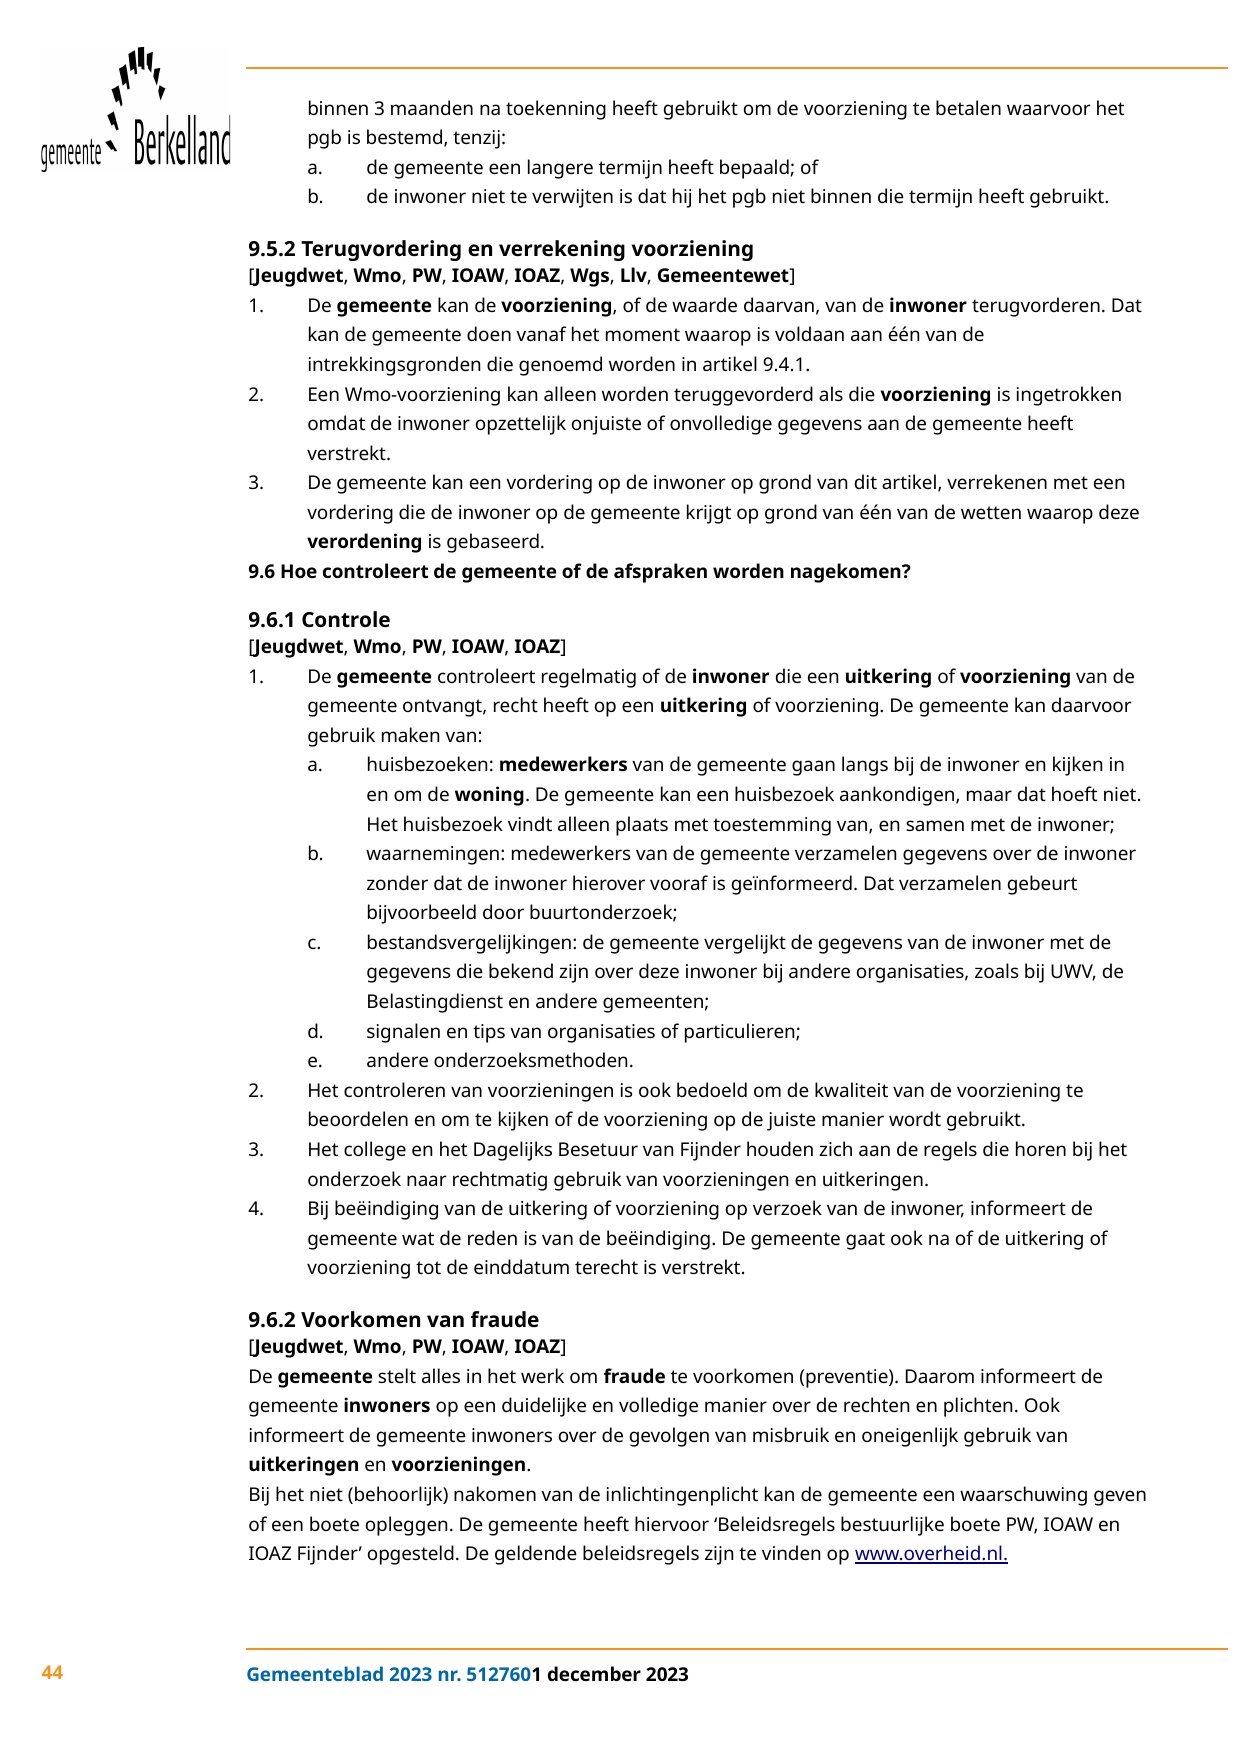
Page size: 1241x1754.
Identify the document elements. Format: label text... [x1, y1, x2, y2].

list De gemeente kan de voorziening, of de waarde daarvan, van de inwoner terugvorderen. Dat kan de gemeente doen vanaf het moment waarop is voldaan aan één van de intrekkingsgronden die genoemd worden in artikel 9.4.1. [248, 292, 1152, 377]
list huisbezoeken: medewerkers van de gemeente gaan langs bij de inwoner en kijken in en om de woning. De gemeente kan een huisbezoek aankondigen, maar dat hoeft niet. Het huisbezoek vindt alleen plaats met toestemming van, en samen met de inwoner; [307, 752, 1152, 836]
text 9.6.2 Voorkomen van fraude [248, 1305, 1152, 1333]
list waarnemingen: medewerkers van de gemeente verzamelen gegevens over de inwoner zonder dat de inwoner hierover vooraf is geïnformeerd. Dat verzamelen gebeurt bijvoorbeeld door buurtonderzoek; [307, 840, 1152, 925]
text 9.6.1 Controle [248, 605, 1152, 633]
list bestandsvergelijkingen: de gemeente vergelijkt de gegevens van de inwoner met de gegevens die bekend zijn over deze inwoner bij andere organisaties, zoals bij UWV, de Belastingdienst en andere gemeenten; [307, 929, 1152, 1014]
list binnen 3 maanden na toekenning heeft gebruikt om de voorziening te betalen waarvoor het pgb is bestemd, tenzij: [248, 95, 1152, 150]
list De gemeente kan een vordering op de inwoner op grond van dit artikel, verrekenen met een vordering die de inwoner op de gemeente krijgt op grond van één van de wetten waarop deze verordening is gebaseerd. [248, 469, 1152, 554]
picture [41, 47, 231, 172]
text [Jeugdwet, Wmo, PW, IOAW, IOAZ] [248, 1333, 1152, 1359]
list signalen en tips van organisaties of particulieren; [307, 1018, 1152, 1043]
list Een Wmo-voorziening kan alleen worden teruggevorderd als die voorziening is ingetrokken omdat de inwoner opzettelijk onjuiste of onvolledige gegevens aan de gemeente heeft verstrekt. [248, 381, 1152, 466]
text [Jeugdwet, Wmo, PW, IOAW, IOAZ] [248, 633, 1152, 659]
text 9.5.2 Terugvordering en verrekening voorziening [248, 234, 1152, 262]
list Het controleren van voorzieningen is ook bedoeld om de kwaliteit van de voorziening te beoordelen en om te kijken of de voorziening op de juiste manier wordt gebruikt. [248, 1077, 1152, 1132]
list de inwoner niet te verwijten is dat hij het pgb niet binnen die termijn heeft gebruikt. [307, 183, 1152, 209]
list andere onderzoeksmethoden. [307, 1047, 1152, 1073]
list de gemeente een langere termijn heeft bepaald; of [307, 154, 1152, 180]
text Bij het niet (behoorlijk) nakomen van de inlichtingenplicht kan de gemeente een waarschuwing geven of een boete opleggen. De gemeente heeft hiervoor ‘Beleidsregels bestuurlijke boete PW, IOAW en IOAZ Fijnder’ opgesteld. De geldende beleidsregels zijn te vinden op www.overheid.nl. [248, 1481, 1152, 1566]
list Het college en het Dagelijks Besetuur van Fijnder houden zich aan de regels die horen bij het onderzoek naar rechtmatig gebruik van voorzieningen en uitkeringen. [248, 1136, 1152, 1191]
list De gemeente controleert regelmatig of de inwoner die een uitkering of voorziening van de gemeente ontvangt, recht heeft op een uitkering of voorziening. De gemeente kan daarvoor gebruik maken van: [248, 663, 1152, 748]
text De gemeente stelt alles in het werk om fraude te voorkomen (preventie). Daarom informeert de gemeente inwoners op een duidelijke en volledige manier over de rechten en plichten. Ook informeert de gemeente inwoners over de gevolgen van misbruik en oneigenlijk gebruik van uitkeringen en voorzieningen. [248, 1363, 1152, 1477]
text [Jeugdwet, Wmo, PW, IOAW, IOAZ, Wgs, Llv, Gemeentewet] [248, 262, 1152, 288]
text 9.6 Hoe controleert de gemeente of de afspraken worden nagekomen? [248, 558, 1152, 584]
list Bij beëindiging van de uitkering of voorziening op verzoek van de inwoner, informeert de gemeente wat de reden is van de beëindiging. De gemeente gaat ook na of de uitkering of voorziening tot de einddatum terecht is verstrekt. [248, 1195, 1152, 1280]
